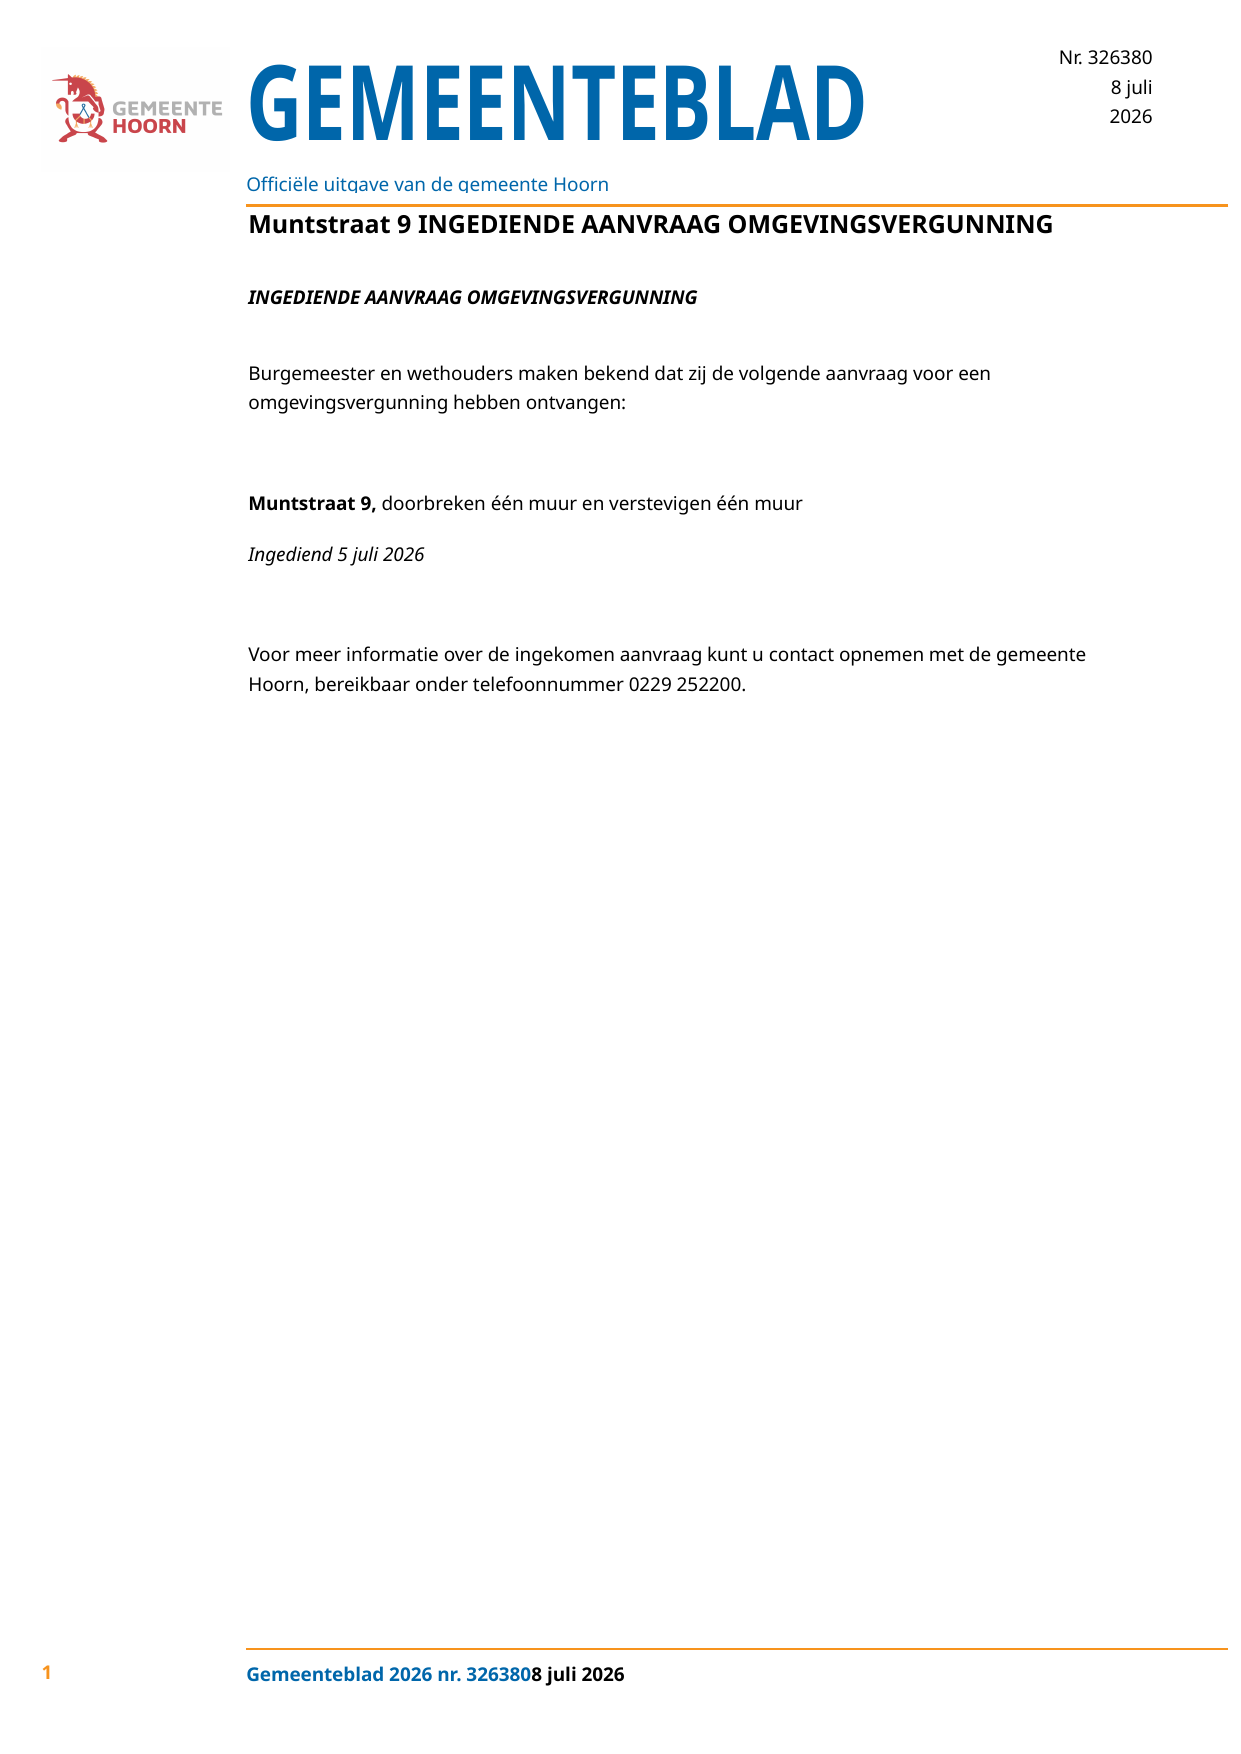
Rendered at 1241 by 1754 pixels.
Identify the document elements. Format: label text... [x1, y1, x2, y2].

text Voor meer informatie over de ingekomen aanvraag kunt u contact opnemen met de gemeente Hoorn, bereikbaar onder telefoonnummer 0229 252200. [248, 642, 1152, 697]
picture [41, 47, 231, 172]
text INGEDIENDE AANVRAAG OMGEVINGSVERGUNNING [248, 284, 1152, 309]
text Ingediend 5 juli 2026 [248, 541, 1152, 567]
text Muntstraat 9, doorbreken één muur en verstevigen één muur [248, 490, 1152, 516]
text Burgemeester en wethouders maken bekend dat zij de volgende aanvraag voor een omgevingsvergunning hebben ontvangen: [248, 360, 1152, 415]
text Muntstraat 9 INGEDIENDE AANVRAAG OMGEVINGSVERGUNNING [248, 207, 1152, 241]
